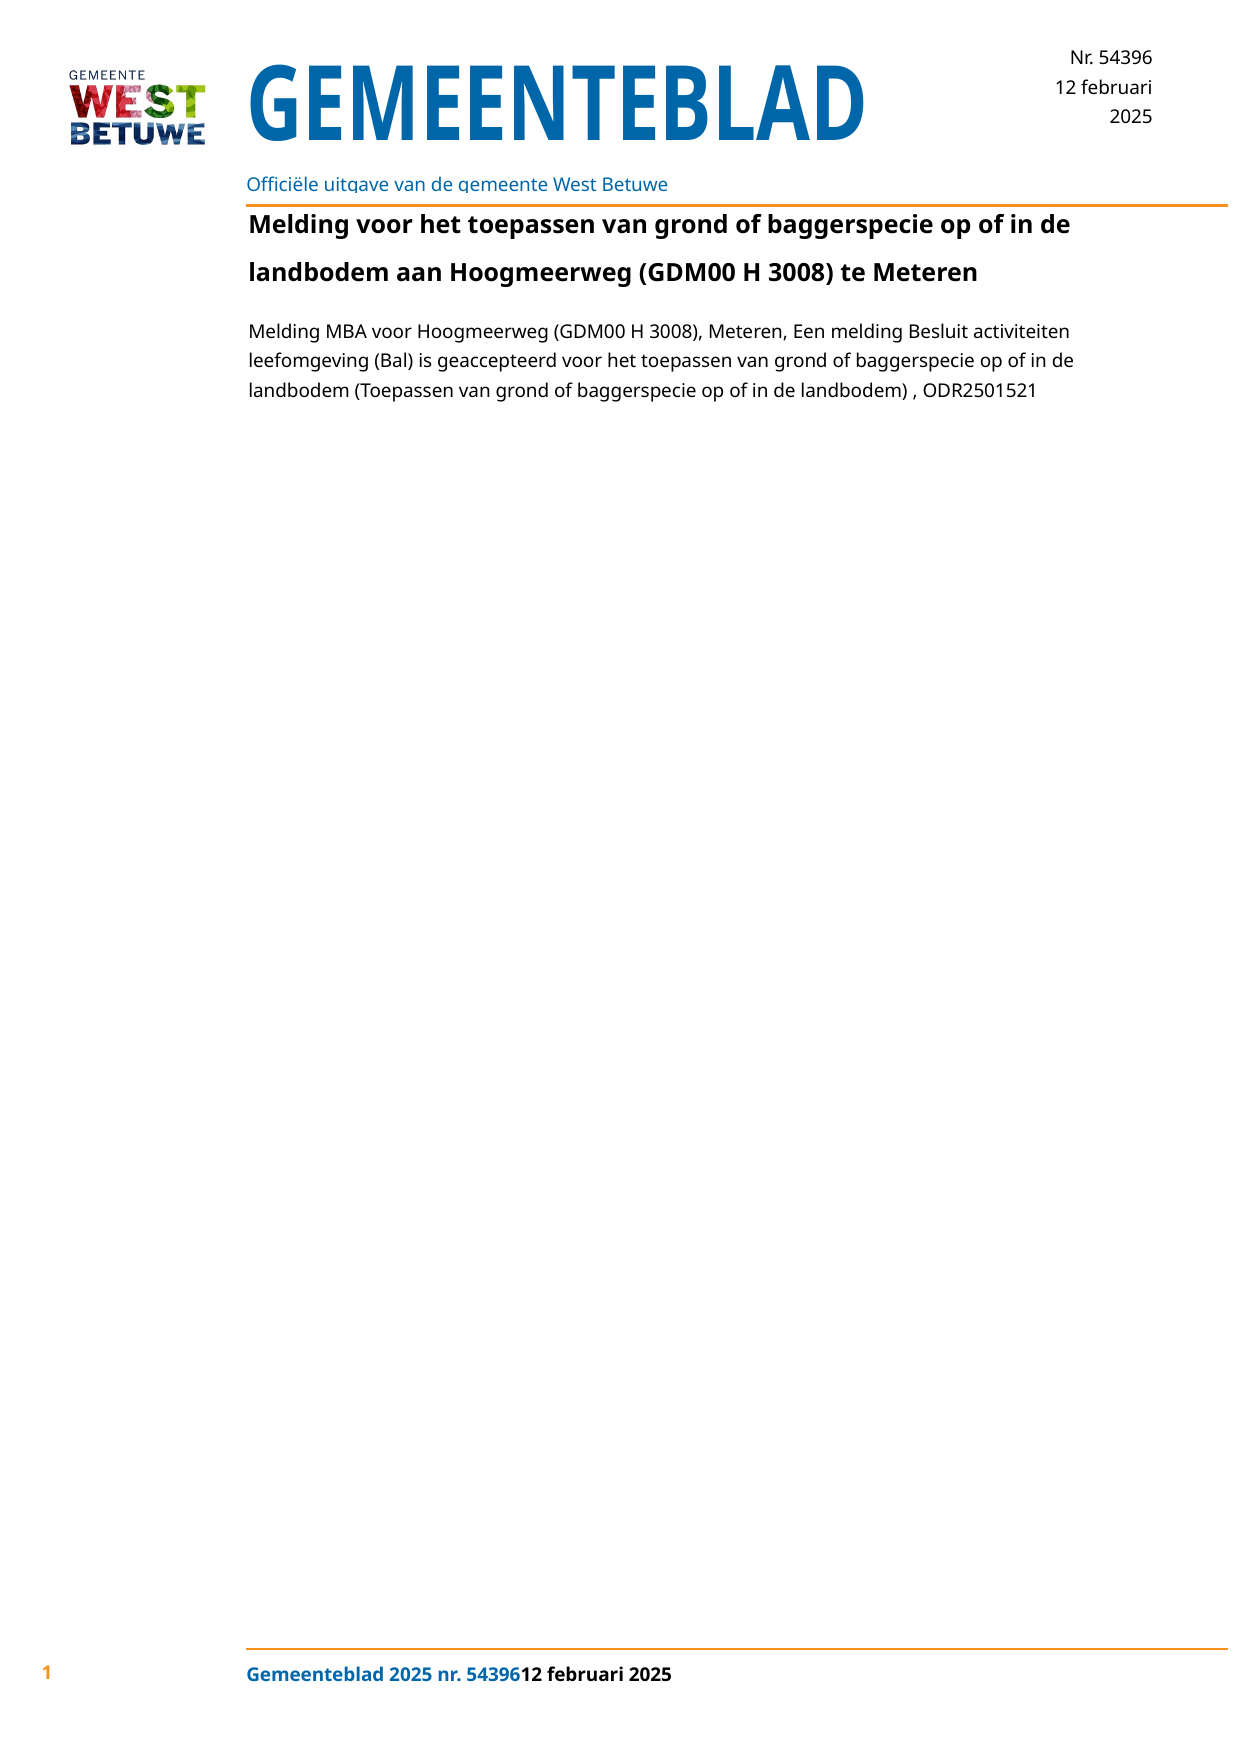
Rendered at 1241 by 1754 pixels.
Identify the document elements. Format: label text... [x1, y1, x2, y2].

text Melding MBA voor Hoogmeerweg (GDM00 H 3008), Meteren, Een melding Besluit activiteiten leefomgeving (Bal) is geaccepteerd voor het toepassen van grond of baggerspecie op of in de landbodem (Toepassen van grond of baggerspecie op of in de landbodem) , ODR2501521 [248, 318, 1152, 403]
text Melding voor het toepassen van grond of baggerspecie op of in de landbodem aan Hoogmeerweg (GDM00 H 3008) te Meteren [248, 207, 1152, 288]
picture [41, 47, 231, 172]
